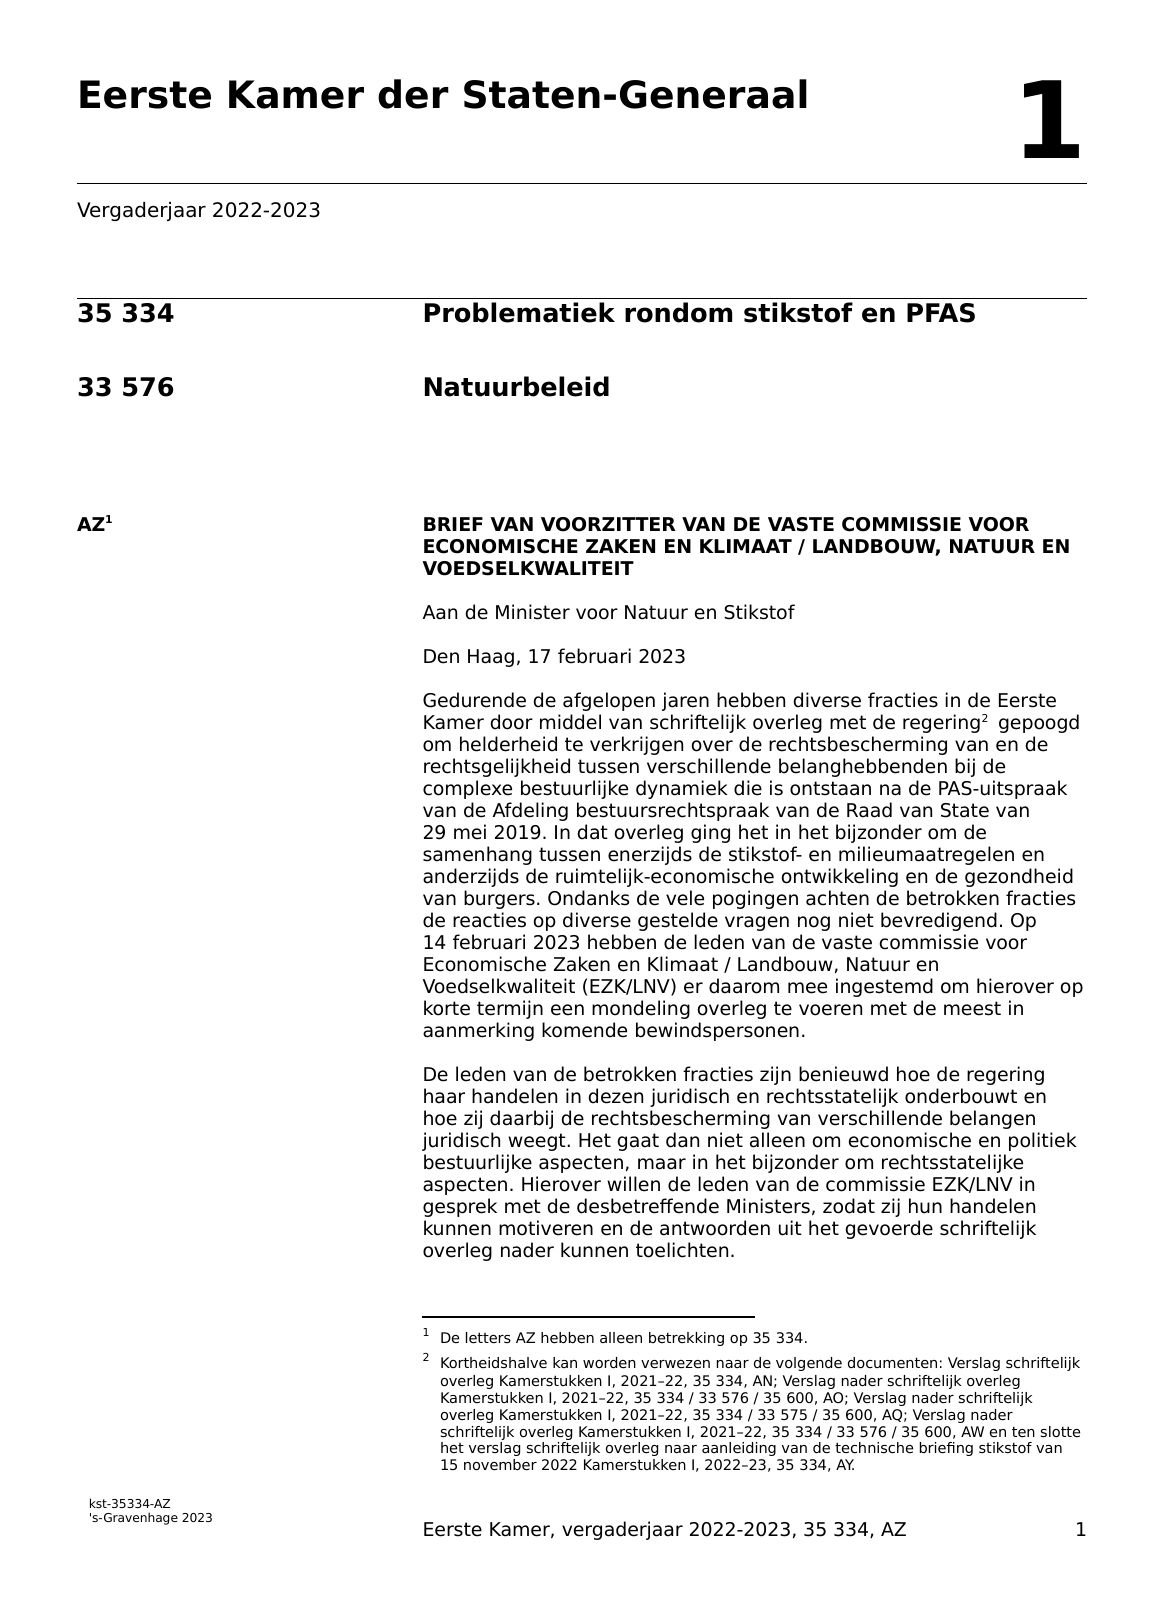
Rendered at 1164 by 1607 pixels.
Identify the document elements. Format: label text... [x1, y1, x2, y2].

text De leden van de betrokken fracties zijn benieuwd hoe de regering haar handelen in dezen juridisch en rechtsstatelijk onderbouwt en hoe zij daarbij de rechtsbescherming van verschillende belangen juridisch weegt. Het gaat dan niet alleen om economische en politiek bestuurlijke aspecten, maar in het bijzonder om rechtsstatelijke aspecten. Hierover willen de leden van de commissie EZK/LNV in gesprek met de desbetreffende Ministers, zodat zij hun handelen kunnen motiveren en de antwoorden uit het gevoerde schriftelijk overleg nader kunnen toelichten. [422, 1064, 1087, 1262]
table_header Eerste Kamer der Staten-Generaal [77, 59, 886, 183]
text Den Haag, 17 februari 2023 [422, 646, 1087, 668]
table_header 1 [886, 59, 1087, 183]
text Kortheidshalve kan worden verwezen naar de volgende documenten: Verslag schriftelijk overleg Kamerstukken I, 2021–22, 35 334, AN; Verslag nader schriftelijk overleg Kamerstukken I, 2021–22, 35 334 / 33 576 / 35 600, AO; Verslag nader schriftelijk overleg Kamerstukken I, 2021–22, 35 334 / 33 575 / 35 600, AQ; Verslag nader schriftelijk overleg Kamerstukken I, 2021–22, 35 334 / 33 576 / 35 600, AW en ten slotte het verslag schriftelijk overleg naar aanleiding van de technische briefing stikstof van 15 november 2022 Kamerstukken I, 2022–23, 35 334, AY. [422, 1351, 1087, 1474]
subtitle AZ BRIEF VAN VOORZITTER VAN DE VASTE COMMISSIE VOOR ECONOMISCHE ZAKEN EN KLIMAAT / LANDBOUW, NATUUR EN VOEDSELKWALITEIT [77, 514, 1087, 580]
text Aan de Minister voor Natuur en Stikstof [422, 602, 1087, 624]
subtitle 35 334 Problematiek rondom stikstof en PFAS [77, 299, 1087, 329]
subtitle 33 576 Natuurbeleid [77, 373, 1087, 403]
text Gedurende de afgelopen jaren hebben diverse fracties in de Eerste Kamer door middel van schriftelijk overleg met de regering gepoogd om helderheid te verkrijgen over de rechtsbescherming van en de rechtsgelijkheid tussen verschillende belanghebbenden bij de complexe bestuurlijke dynamiek die is ontstaan na de PAS-uitspraak van de Afdeling bestuursrechtspraak van de Raad van State van 29 mei 2019. In dat overleg ging het in het bijzonder om de samenhang tussen enerzijds de stikstof- en milieumaatregelen en anderzijds de ruimtelijk-economische ontwikkeling en de gezondheid van burgers. Ondanks de vele pogingen achten de betrokken fracties de reacties op diverse gestelde vragen nog niet bevredigend. Op 14 februari 2023 hebben de leden van de vaste commissie voor Economische Zaken en Klimaat / Landbouw, Natuur en Voedselkwaliteit (EZK/LNV) er daarom mee ingestemd om hierover op korte termijn een mondeling overleg te voeren met de meest in aanmerking komende bewindspersonen. [422, 690, 1087, 1042]
text 's-Gravenhage 2023 [88, 1511, 323, 1525]
table_cell Vergaderjaar 2022-2023 [77, 184, 1087, 298]
text kst-35334-AZ [88, 1497, 323, 1511]
text De letters AZ hebben alleen betrekking op 35 334. [422, 1326, 1087, 1348]
